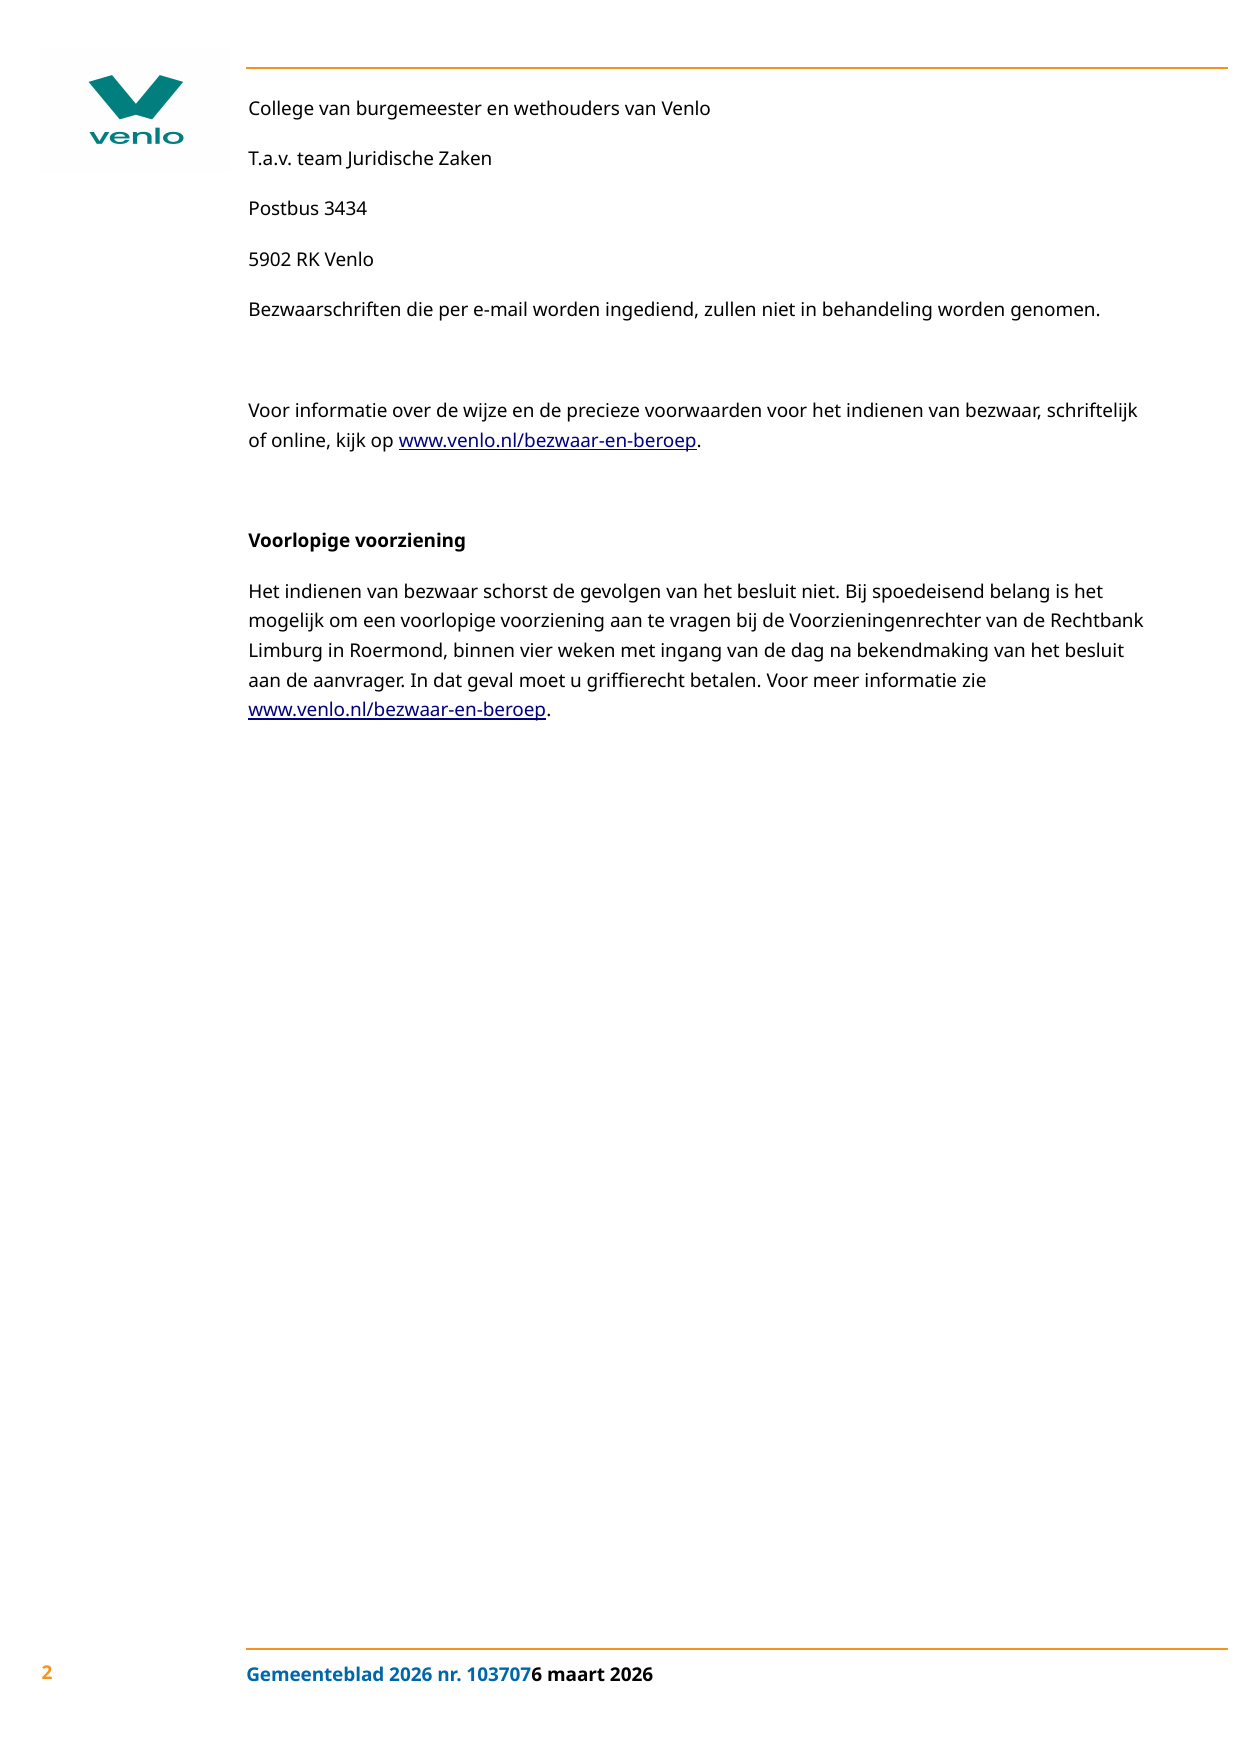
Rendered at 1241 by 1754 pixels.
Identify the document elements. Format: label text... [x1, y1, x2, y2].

text Postbus 3434 [248, 196, 1152, 221]
picture [41, 47, 231, 172]
text T.a.v. team Juridische Zaken [248, 145, 1152, 171]
text 5902 RK Venlo [248, 246, 1152, 272]
text Bezwaarschriften die per e-mail worden ingediend, zullen niet in behandeling worden genomen. [248, 296, 1152, 322]
text Voor informatie over de wijze en de precieze voorwaarden voor het indienen van bezwaar, schriftelijk of online, kijk op www.venlo.nl/bezwaar-en-beroep. [248, 397, 1152, 453]
text College van burgemeester en wethouders van Venlo [248, 95, 1152, 121]
text Het indienen van bezwaar schorst de gevolgen van het besluit niet. Bij spoedeisend belang is het mogelijk om een voorlopige voorziening aan te vragen bij de Voorzieningenrechter van de Rechtbank Limburg in Roermond, binnen vier weken met ingang van de dag na bekendmaking van het besluit aan de aanvrager. In dat geval moet u griffierecht betalen. Voor meer informatie zie www.venlo.nl/bezwaar-en-beroep. [248, 578, 1152, 722]
text Voorlopige voorziening [248, 528, 1152, 553]
